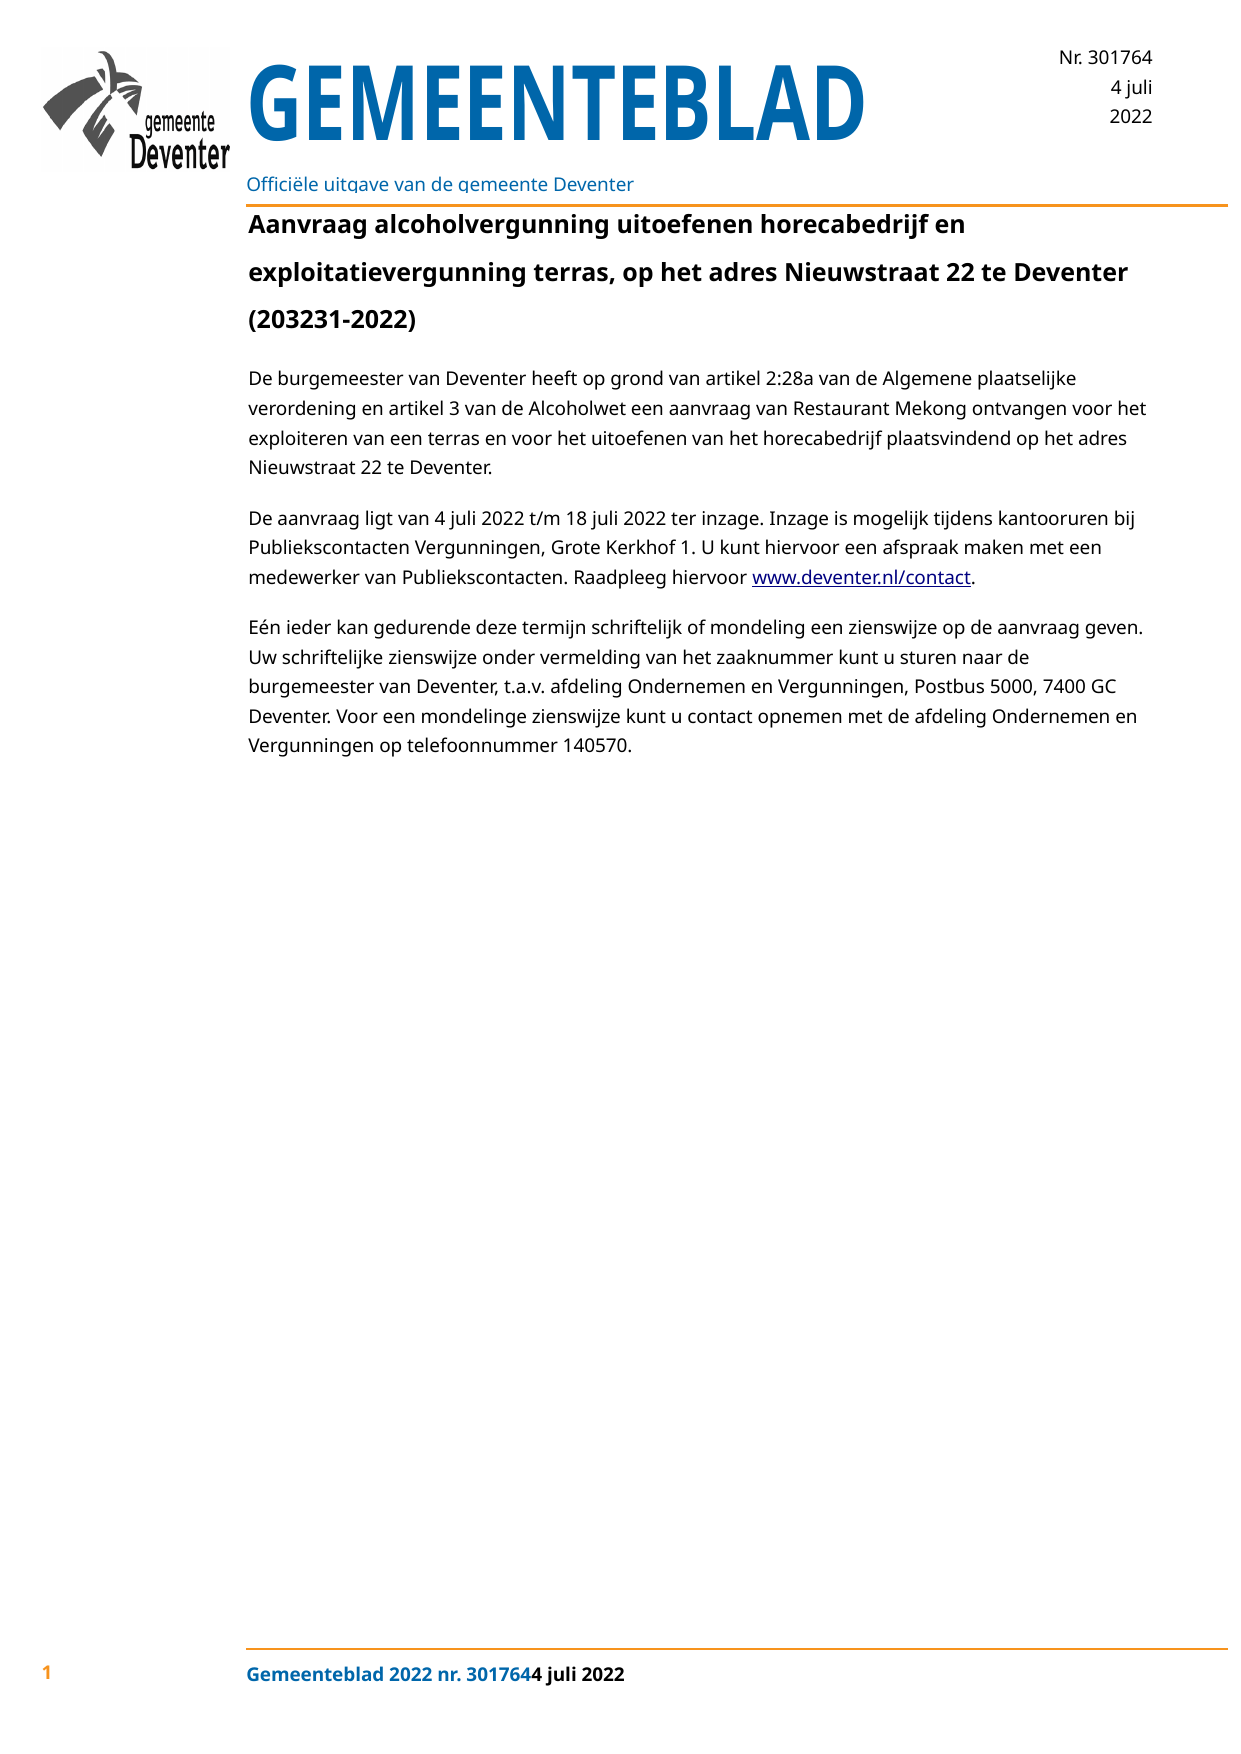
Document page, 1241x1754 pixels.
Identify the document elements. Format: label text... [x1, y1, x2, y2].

text Aanvraag alcoholvergunning uitoefenen horecabedrijf en exploitatievergunning terras, op het adres Nieuwstraat 22 te Deventer (203231-2022) [248, 207, 1152, 336]
picture [41, 47, 231, 172]
text De aanvraag ligt van 4 juli 2022 t/m 18 juli 2022 ter inzage. Inzage is mogelijk tijdens kantooruren bij Publiekscontacten Vergunningen, Grote Kerkhof 1. U kunt hiervoor een afspraak maken met een medewerker van Publiekscontacten. Raadpleeg hiervoor www.deventer.nl/contact. [248, 505, 1152, 589]
text De burgemeester van Deventer heeft op grond van artikel 2:28a van de Algemene plaatselijke verordening en artikel 3 van de Alcoholwet een aanvraag van Restaurant Mekong ontvangen voor het exploiteren van een terras en voor het uitoefenen van het horecabedrijf plaatsvindend op het adres Nieuwstraat 22 te Deventer. [248, 366, 1152, 480]
text Eén ieder kan gedurende deze termijn schriftelijk of mondeling een zienswijze op de aanvraag geven. Uw schriftelijke zienswijze onder vermelding van het zaaknummer kunt u sturen naar de burgemeester van Deventer, t.a.v. afdeling Ondernemen en Vergunningen, Postbus 5000, 7400 GC Deventer. Voor een mondelinge zienswijze kunt u contact opnemen met de afdeling Ondernemen en Vergunningen op telefoonnummer 140570. [248, 614, 1152, 758]
